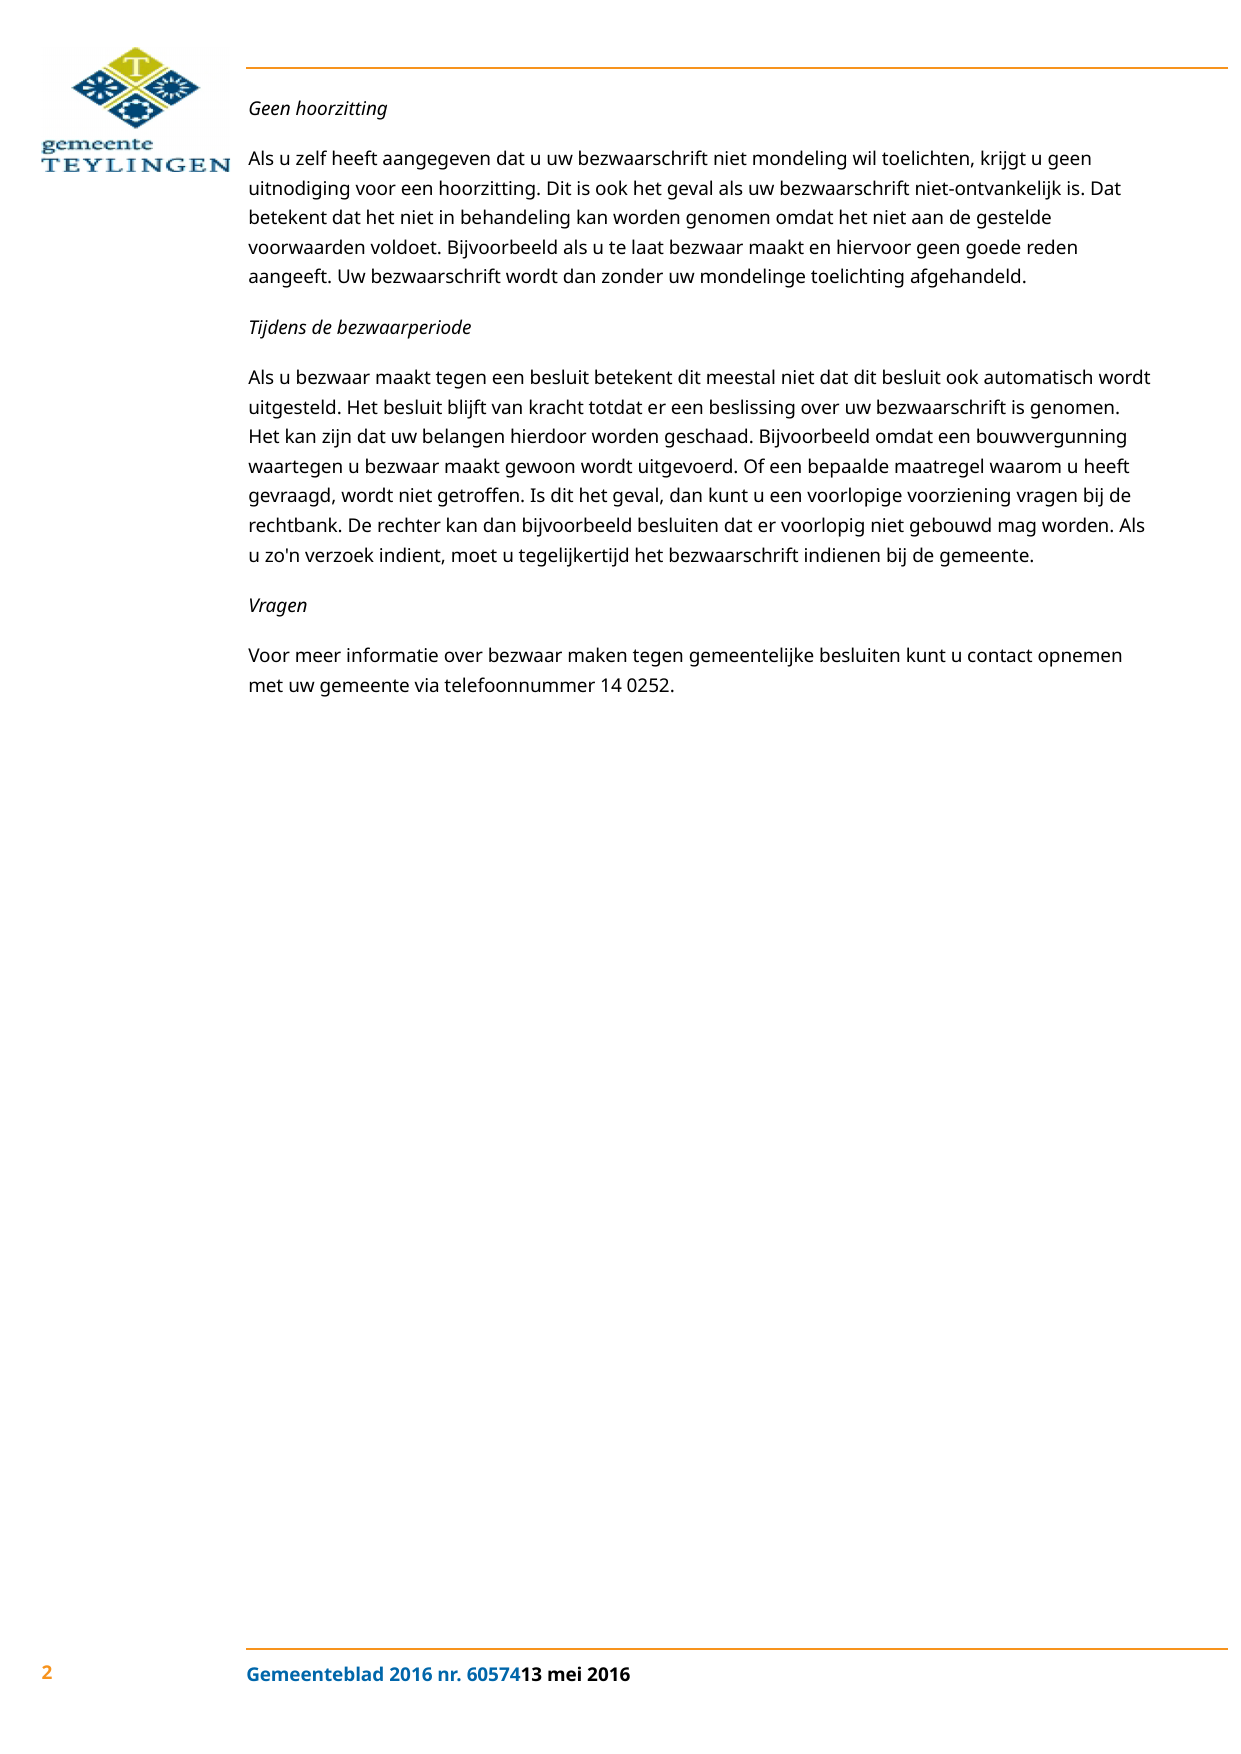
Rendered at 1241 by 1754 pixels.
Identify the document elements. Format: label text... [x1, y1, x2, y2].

text Tijdens de bezwaarperiode [248, 314, 1152, 340]
text Als u bezwaar maakt tegen een besluit betekent dit meestal niet dat dit besluit ook automatisch wordt uitgesteld. Het besluit blijft van kracht totdat er een beslissing over uw bezwaarschrift is genomen. Het kan zijn dat uw belangen hierdoor worden geschaad. Bijvoorbeeld omdat een bouwvergunning waartegen u bezwaar maakt gewoon wordt uitgevoerd. Of een bepaalde maatregel waarom u heeft gevraagd, wordt niet getroffen. Is dit het geval, dan kunt u een voorlopige voorziening vragen bij de rechtbank. De rechter kan dan bijvoorbeeld besluiten dat er voorlopig niet gebouwd mag worden. Als u zo'n verzoek indient, moet u tegelijkertijd het bezwaarschrift indienen bij de gemeente. [248, 364, 1152, 568]
text Voor meer informatie over bezwaar maken tegen gemeentelijke besluiten kunt u contact opnemen met uw gemeente via telefoonnummer 14 0252. [248, 643, 1152, 698]
text Als u zelf heeft aangegeven dat u uw bezwaarschrift niet mondeling wil toelichten, krijgt u geen uitnodiging voor een hoorzitting. Dit is ook het geval als uw bezwaarschrift niet-ontvankelijk is. Dat betekent dat het niet in behandeling kan worden genomen omdat het niet aan de gestelde voorwaarden voldoet. Bijvoorbeeld als u te laat bezwaar maakt en hiervoor geen goede reden aangeeft. Uw bezwaarschrift wordt dan zonder uw mondelinge toelichting afgehandeld. [248, 145, 1152, 289]
text Geen hoorzitting [248, 95, 1152, 121]
picture [41, 47, 231, 172]
text Vragen [248, 592, 1152, 618]
